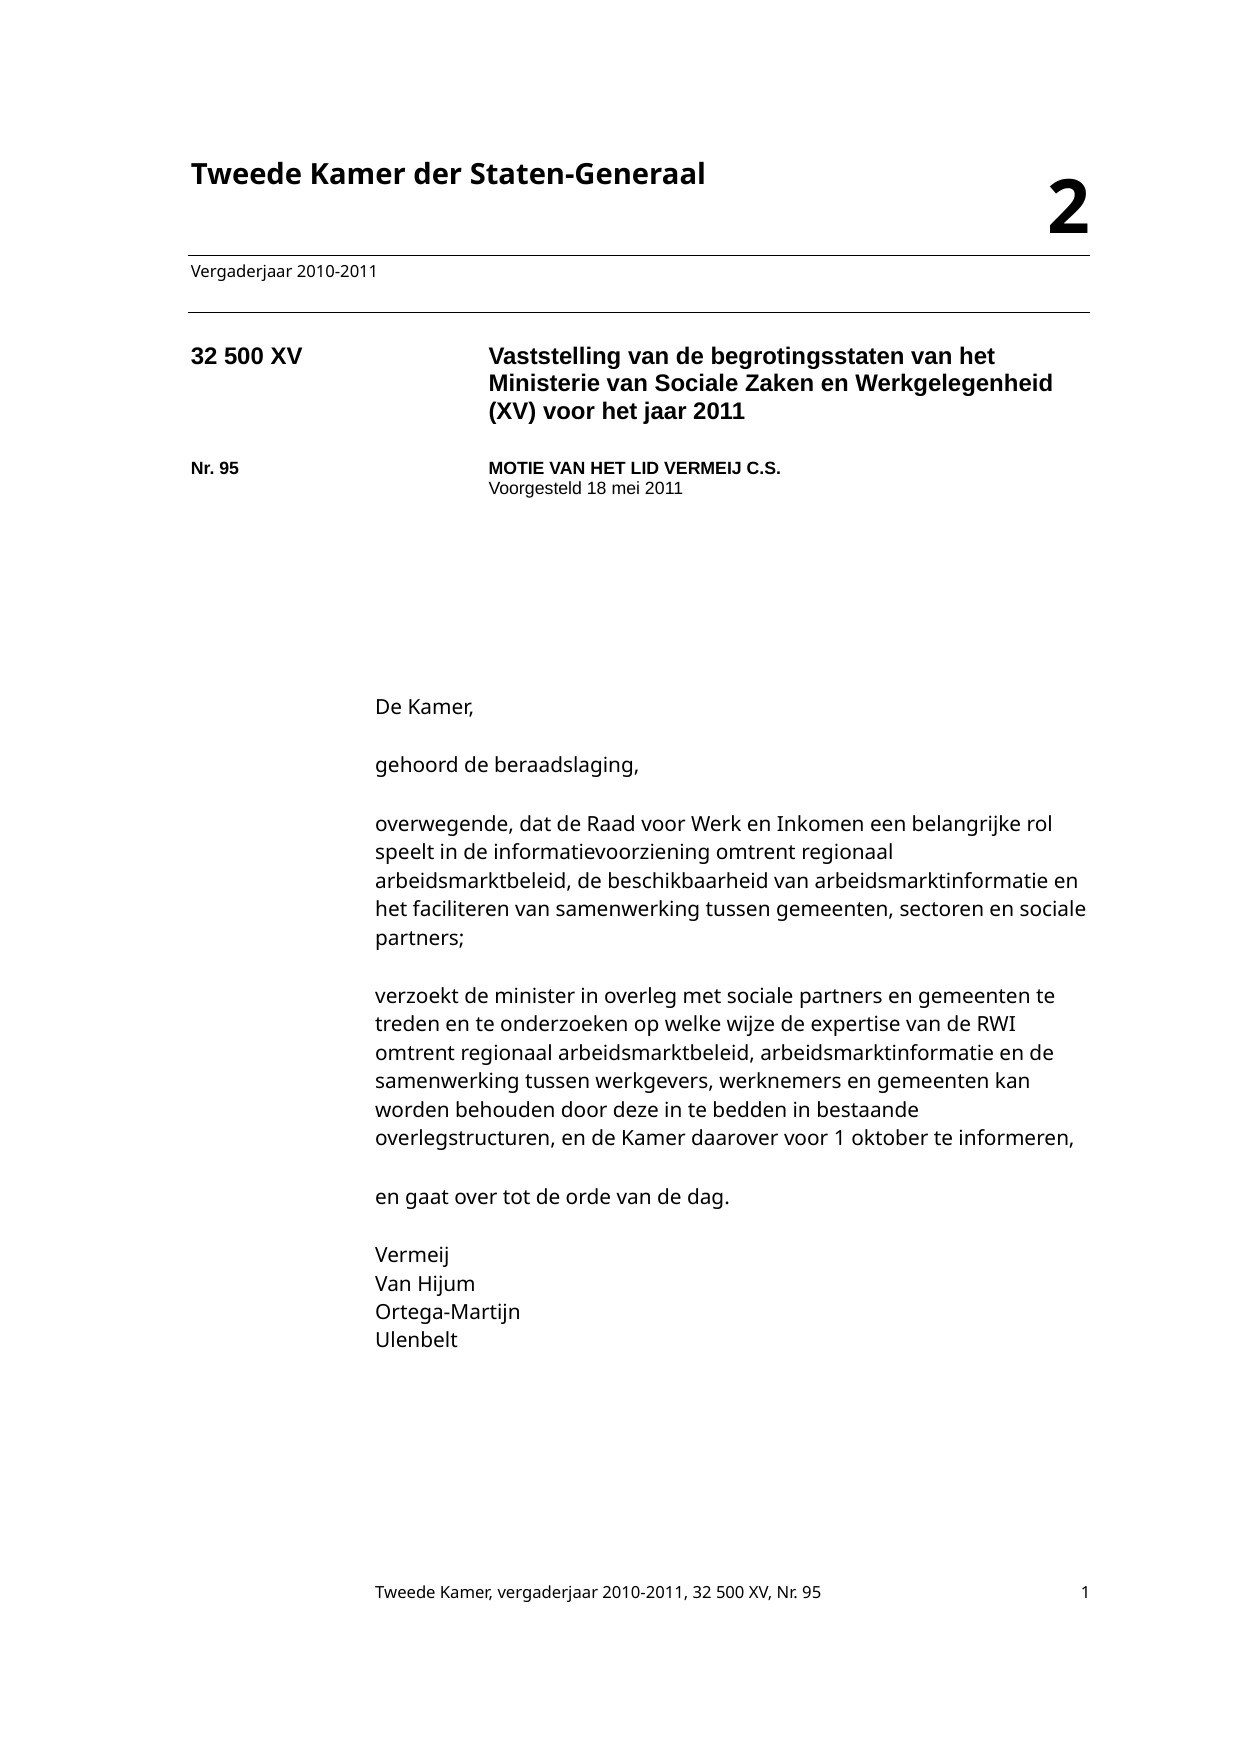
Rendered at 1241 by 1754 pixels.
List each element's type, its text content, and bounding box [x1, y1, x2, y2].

table_cell 32 500 XV [188, 339, 485, 454]
text en gaat over tot de orde van de dag. [375, 1182, 1090, 1210]
table_header 2 [910, 150, 1090, 255]
text gehoord de beraadslaging, [375, 751, 1090, 779]
table_cell Nr. 95 [188, 455, 485, 573]
text Van Hijum [375, 1269, 1090, 1297]
text De Kamer, [375, 692, 1090, 721]
text Vermeij [375, 1240, 1090, 1269]
table_cell Vaststelling van de begrotingsstaten van het Ministerie van Sociale Zaken en Werkgelegenheid (XV) voor het jaar 2011 [485, 339, 1090, 454]
table_cell [485, 313, 1090, 339]
table_cell [485, 256, 1090, 312]
text Ulenbelt [375, 1326, 1090, 1354]
table_cell Vergaderjaar 2010-2011 [188, 256, 485, 312]
text overwegende, dat de Raad voor Werk en Inkomen een belangrijke rol speelt in de informatievoorziening omtrent regionaal arbeidsmarktbeleid, de beschikbaarheid van arbeidsmarktinformatie en het faciliteren van samenwerking tussen gemeenten, sectoren en sociale partners; [375, 809, 1090, 951]
table_header Tweede Kamer der Staten-Generaal [188, 150, 909, 255]
text verzoekt de minister in overleg met sociale partners en gemeenten te treden en te onderzoeken op welke wijze de expertise van de RWI omtrent regionaal arbeidsmarktbeleid, arbeidsmarktinformatie en de samenwerking tussen werkgevers, werknemers en gemeenten kan worden behouden door deze in te bedden in bestaande overlegstructuren, en de Kamer daarover voor 1 oktober te informeren, [375, 981, 1090, 1152]
text Ortega-Martijn [375, 1297, 1090, 1326]
table_cell MOTIE VAN HET LID VERMEIJ C.S. Voorgesteld 18 mei 2011 [485, 455, 1090, 573]
table_cell [188, 313, 485, 339]
